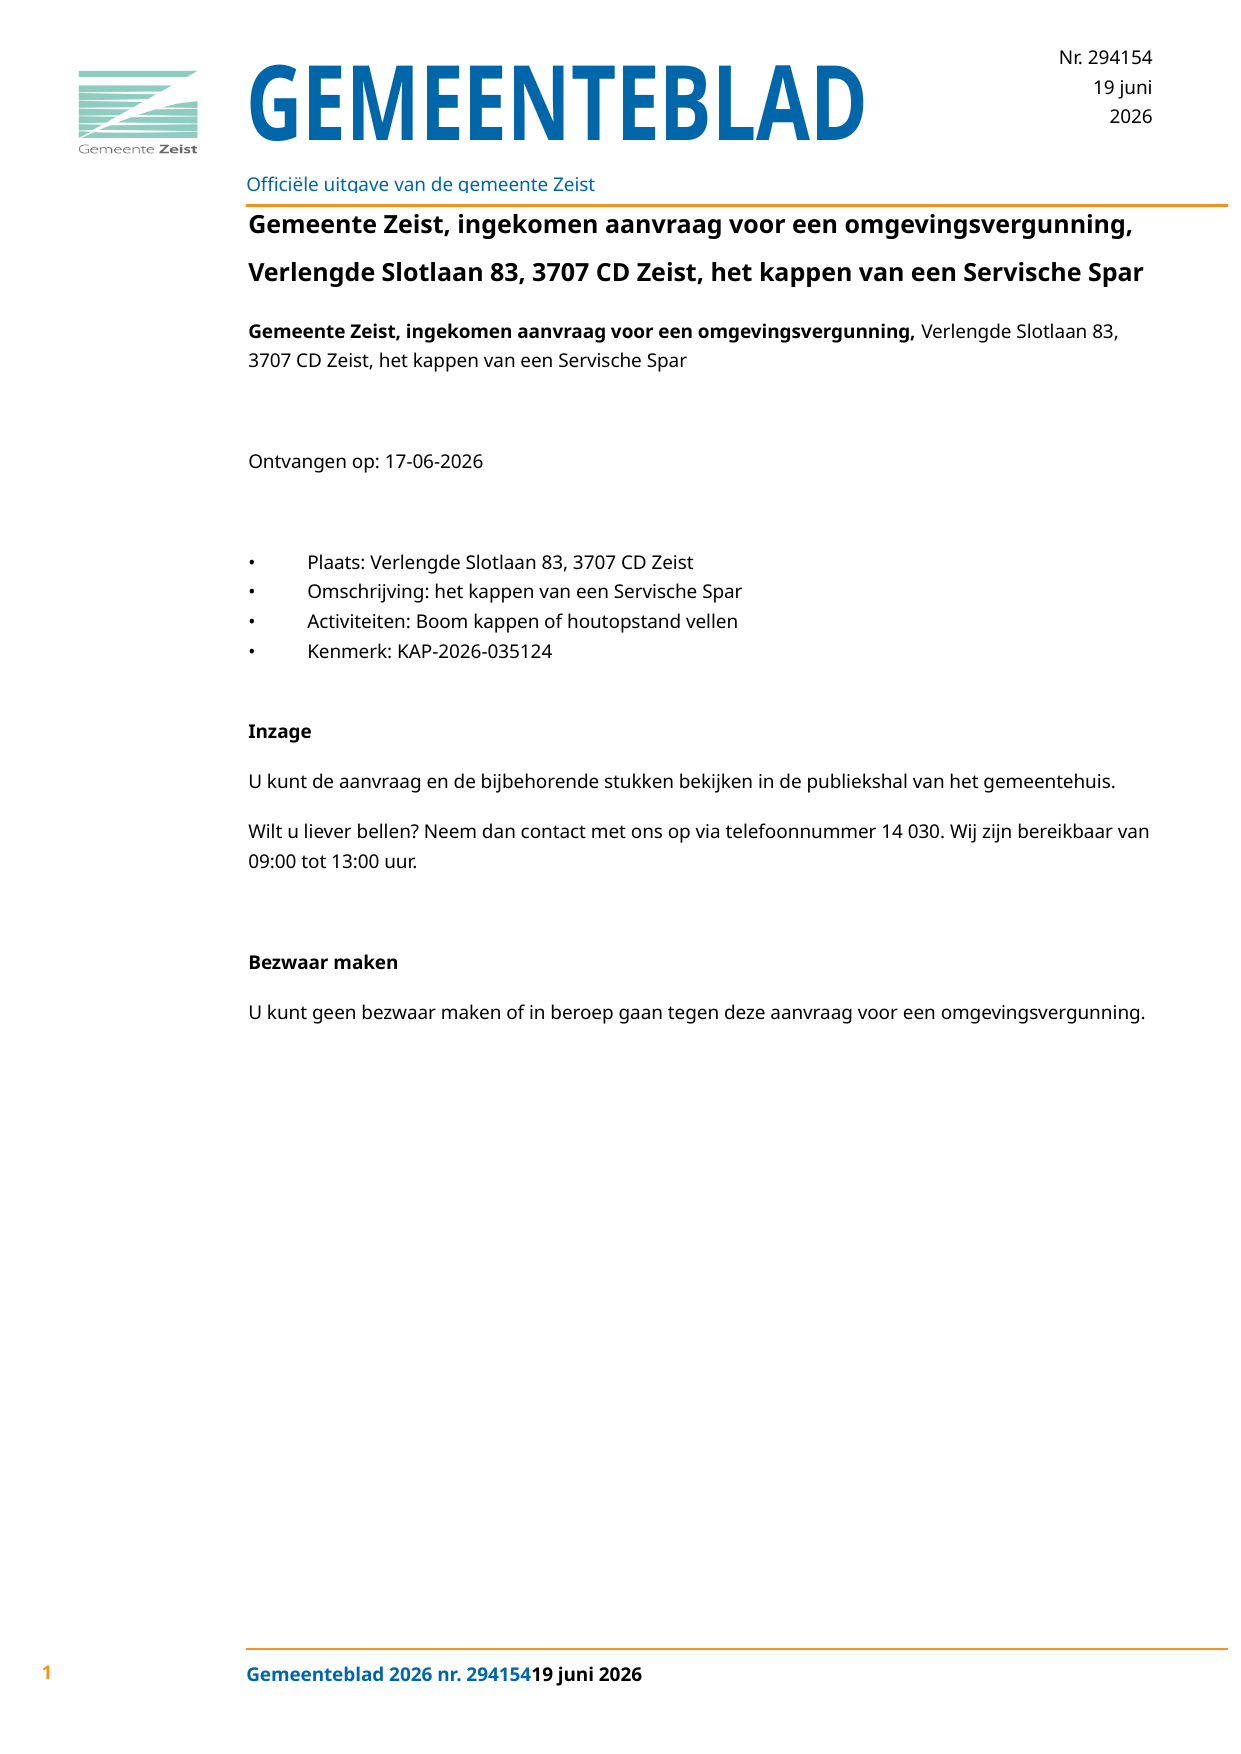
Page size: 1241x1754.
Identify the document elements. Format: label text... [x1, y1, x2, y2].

text Gemeente Zeist, ingekomen aanvraag voor een omgevingsvergunning, Verlengde Slotlaan 83, 3707 CD Zeist, het kappen van een Servische Spar [248, 207, 1152, 288]
text U kunt de aanvraag en de bijbehorende stukken bekijken in de publiekshal van het gemeentehuis. [248, 768, 1152, 794]
list Plaats: Verlengde Slotlaan 83, 3707 CD Zeist [248, 549, 1152, 575]
text Wilt u liever bellen? Neem dan contact met ons op via telefoonnummer 14 030. Wij zijn bereikbaar van 09:00 tot 13:00 uur. [248, 819, 1152, 874]
text Gemeente Zeist, ingekomen aanvraag voor een omgevingsvergunning, Verlengde Slotlaan 83, 3707 CD Zeist, het kappen van een Servische Spar [248, 318, 1152, 373]
text Ontvangen op: 17-06-2026 [248, 448, 1152, 474]
list Kenmerk: KAP-2026-035124 [248, 638, 1152, 664]
text Inzage [248, 718, 1152, 744]
list Omschrijving: het kappen van een Servische Spar [248, 579, 1152, 604]
list Activiteiten: Boom kappen of houtopstand vellen [248, 608, 1152, 634]
text U kunt geen bezwaar maken of in beroep gaan tegen deze aanvraag voor een omgevingsvergunning. [248, 999, 1152, 1025]
text Bezwaar maken [248, 949, 1152, 975]
picture [41, 47, 231, 172]
